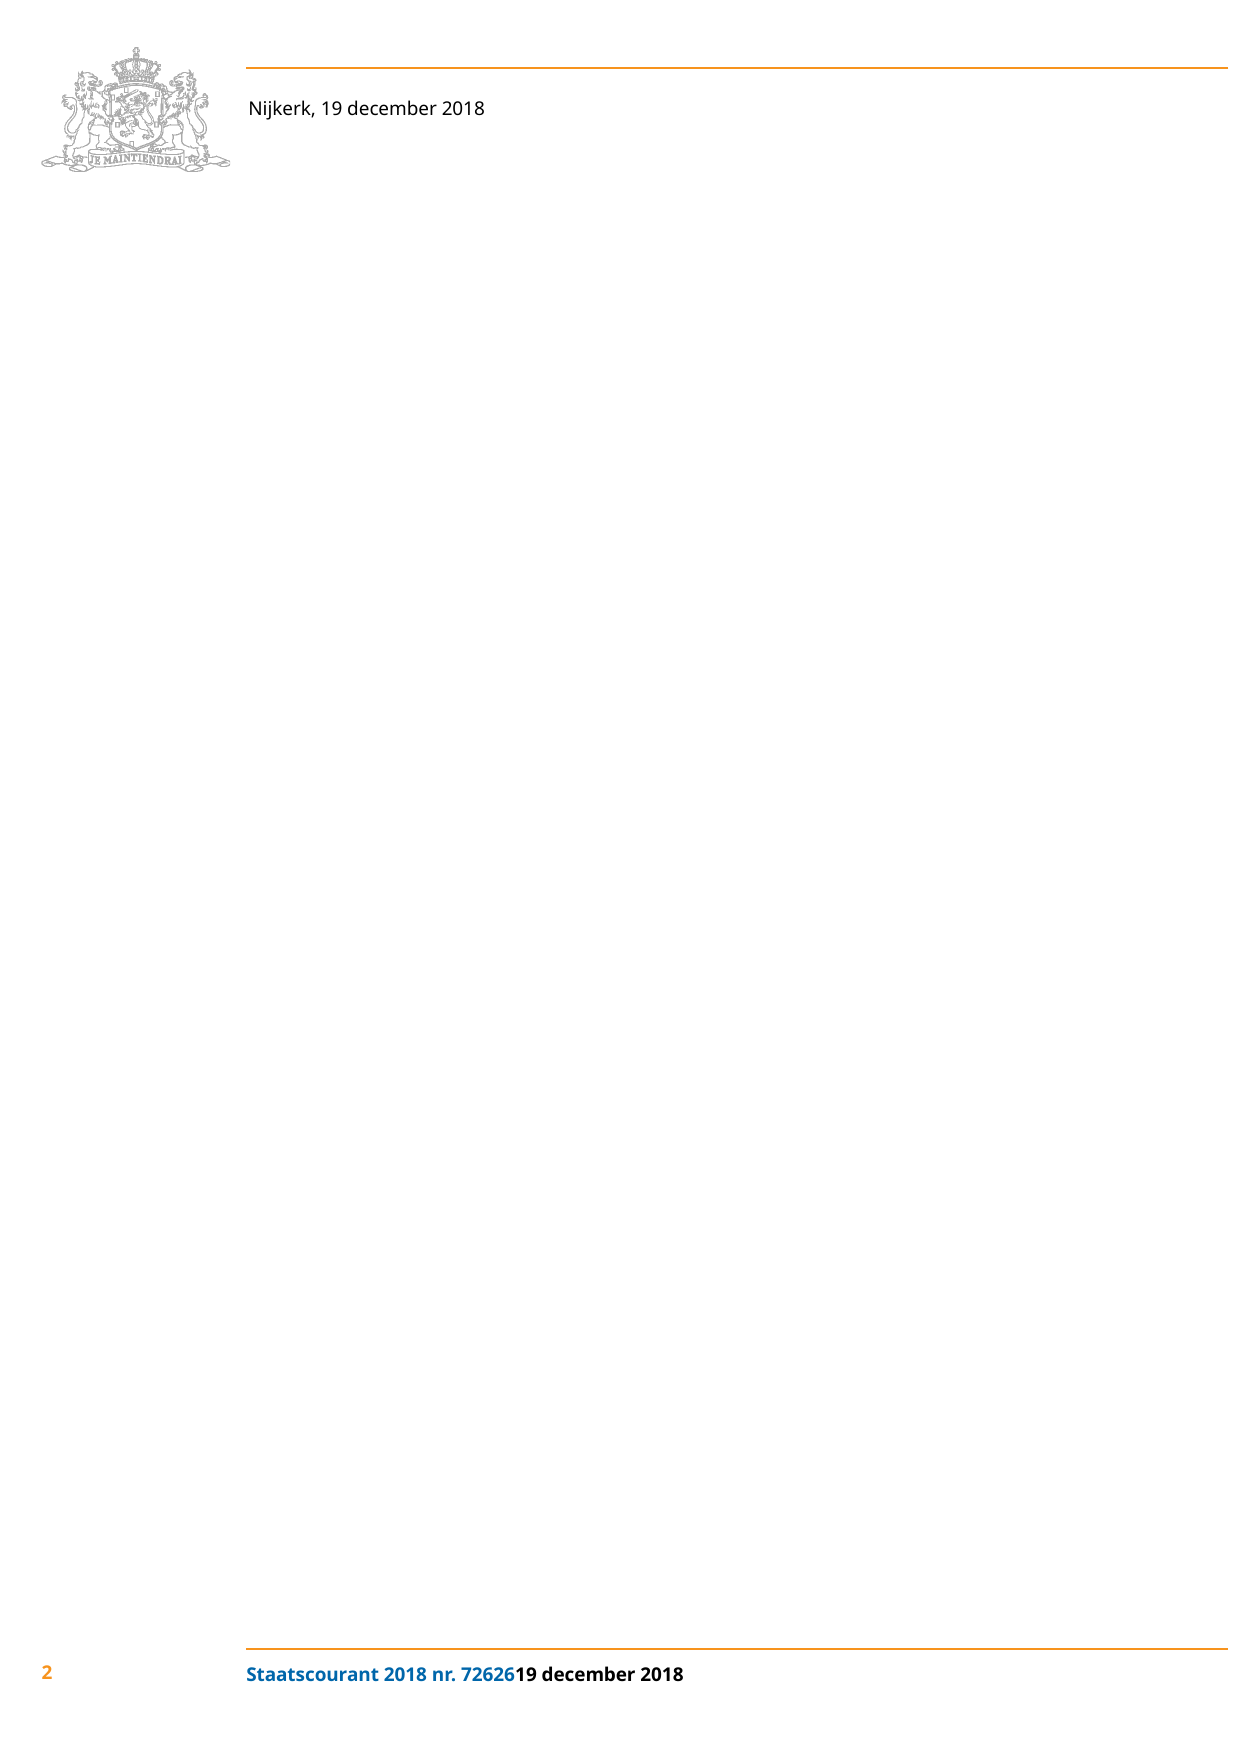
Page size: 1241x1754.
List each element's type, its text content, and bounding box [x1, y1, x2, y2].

text Nijkerk, 19 december 2018 [248, 95, 1152, 121]
picture [41, 47, 231, 172]
